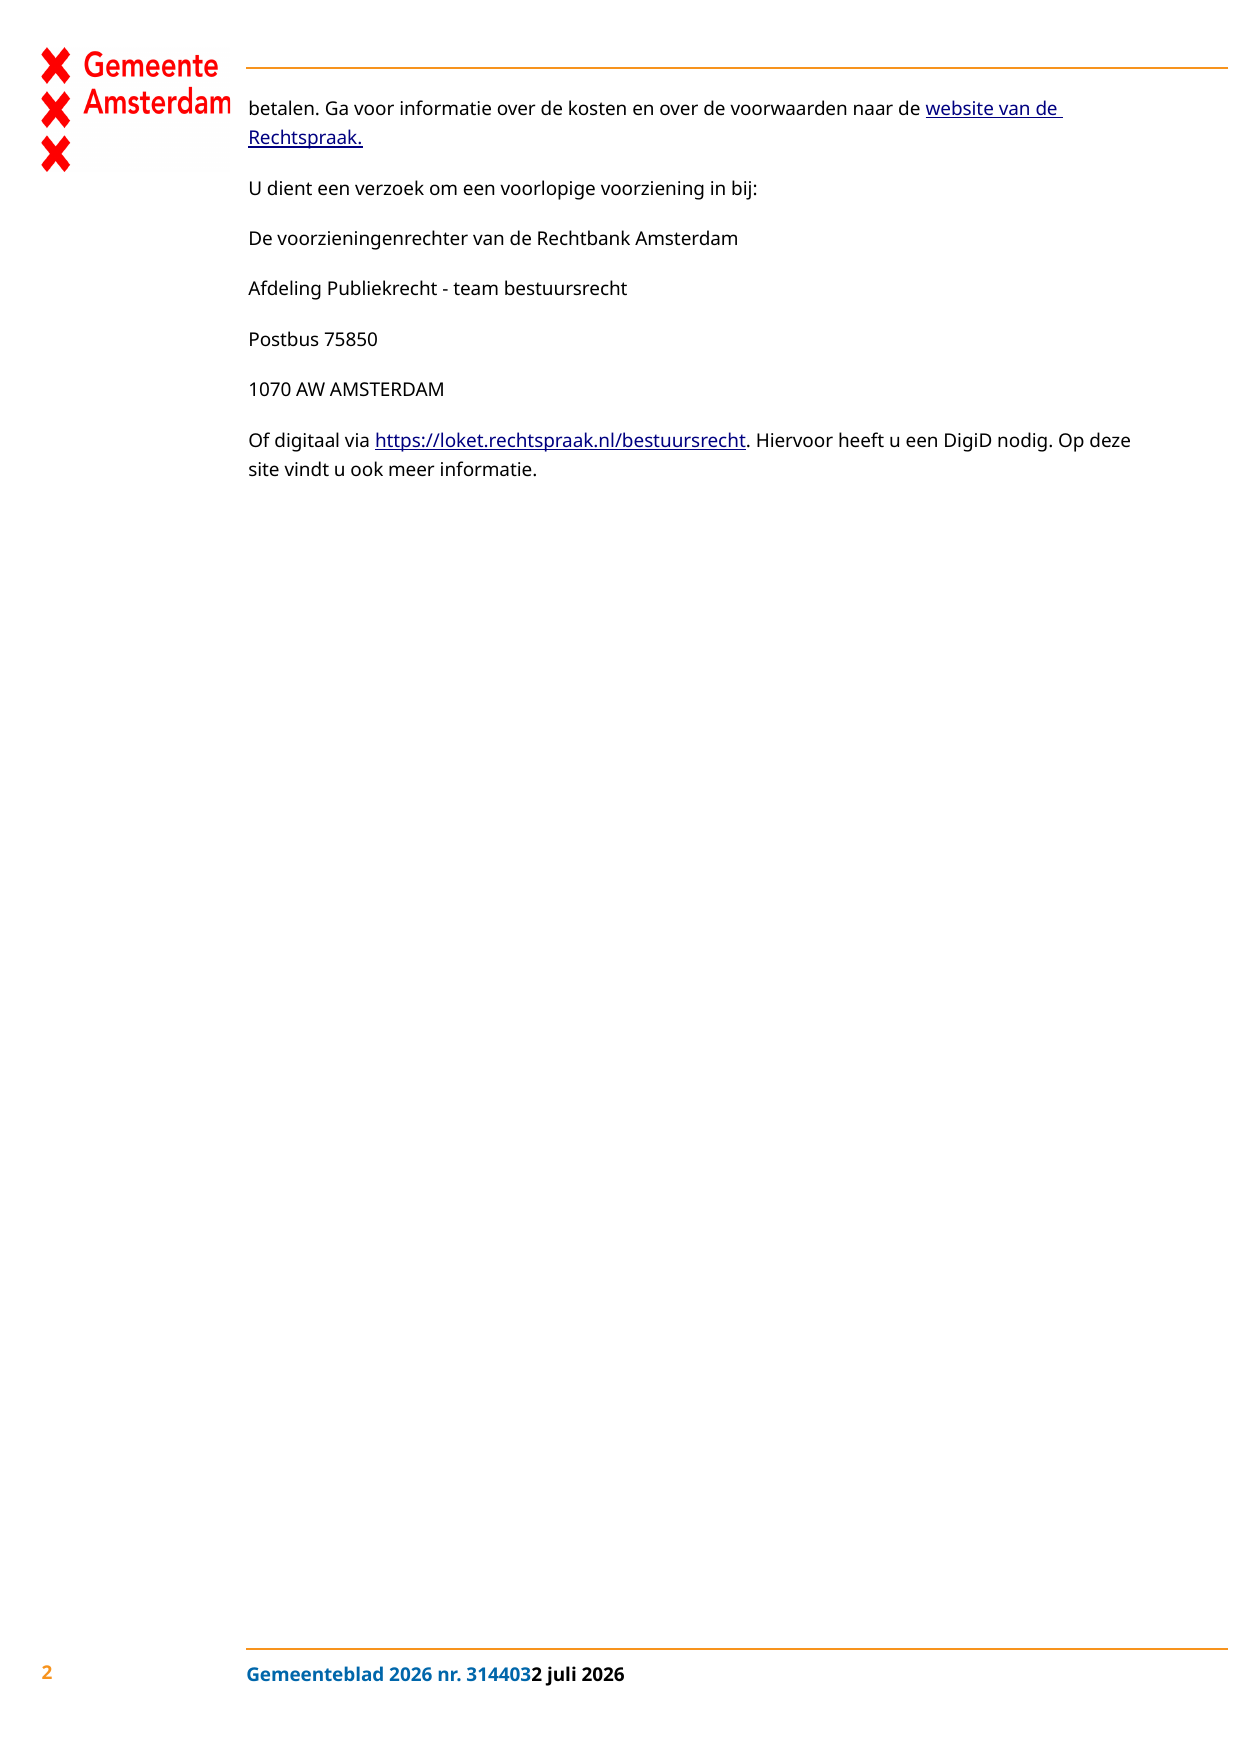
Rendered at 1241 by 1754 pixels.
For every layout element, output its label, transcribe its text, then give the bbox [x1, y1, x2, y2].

text 1070 AW AMSTERDAM [248, 376, 1152, 402]
text Afdeling Publiekrecht - team bestuursrecht [248, 276, 1152, 301]
text U dient een verzoek om een voorlopige voorziening in bij: [248, 175, 1152, 201]
text De voorzieningenrechter van de Rechtbank Amsterdam [248, 225, 1152, 251]
text Postbus 75850 [248, 326, 1152, 352]
text betalen. Ga voor informatie over de kosten en over de voorwaarden naar de website van de Rechtspraak. [248, 95, 1152, 150]
picture [41, 47, 231, 172]
text Of digitaal via https://loket.rechtspraak.nl/bestuursrecht. Hiervoor heeft u een DigiD nodig. Op deze site vindt u ook meer informatie. [248, 427, 1152, 482]
